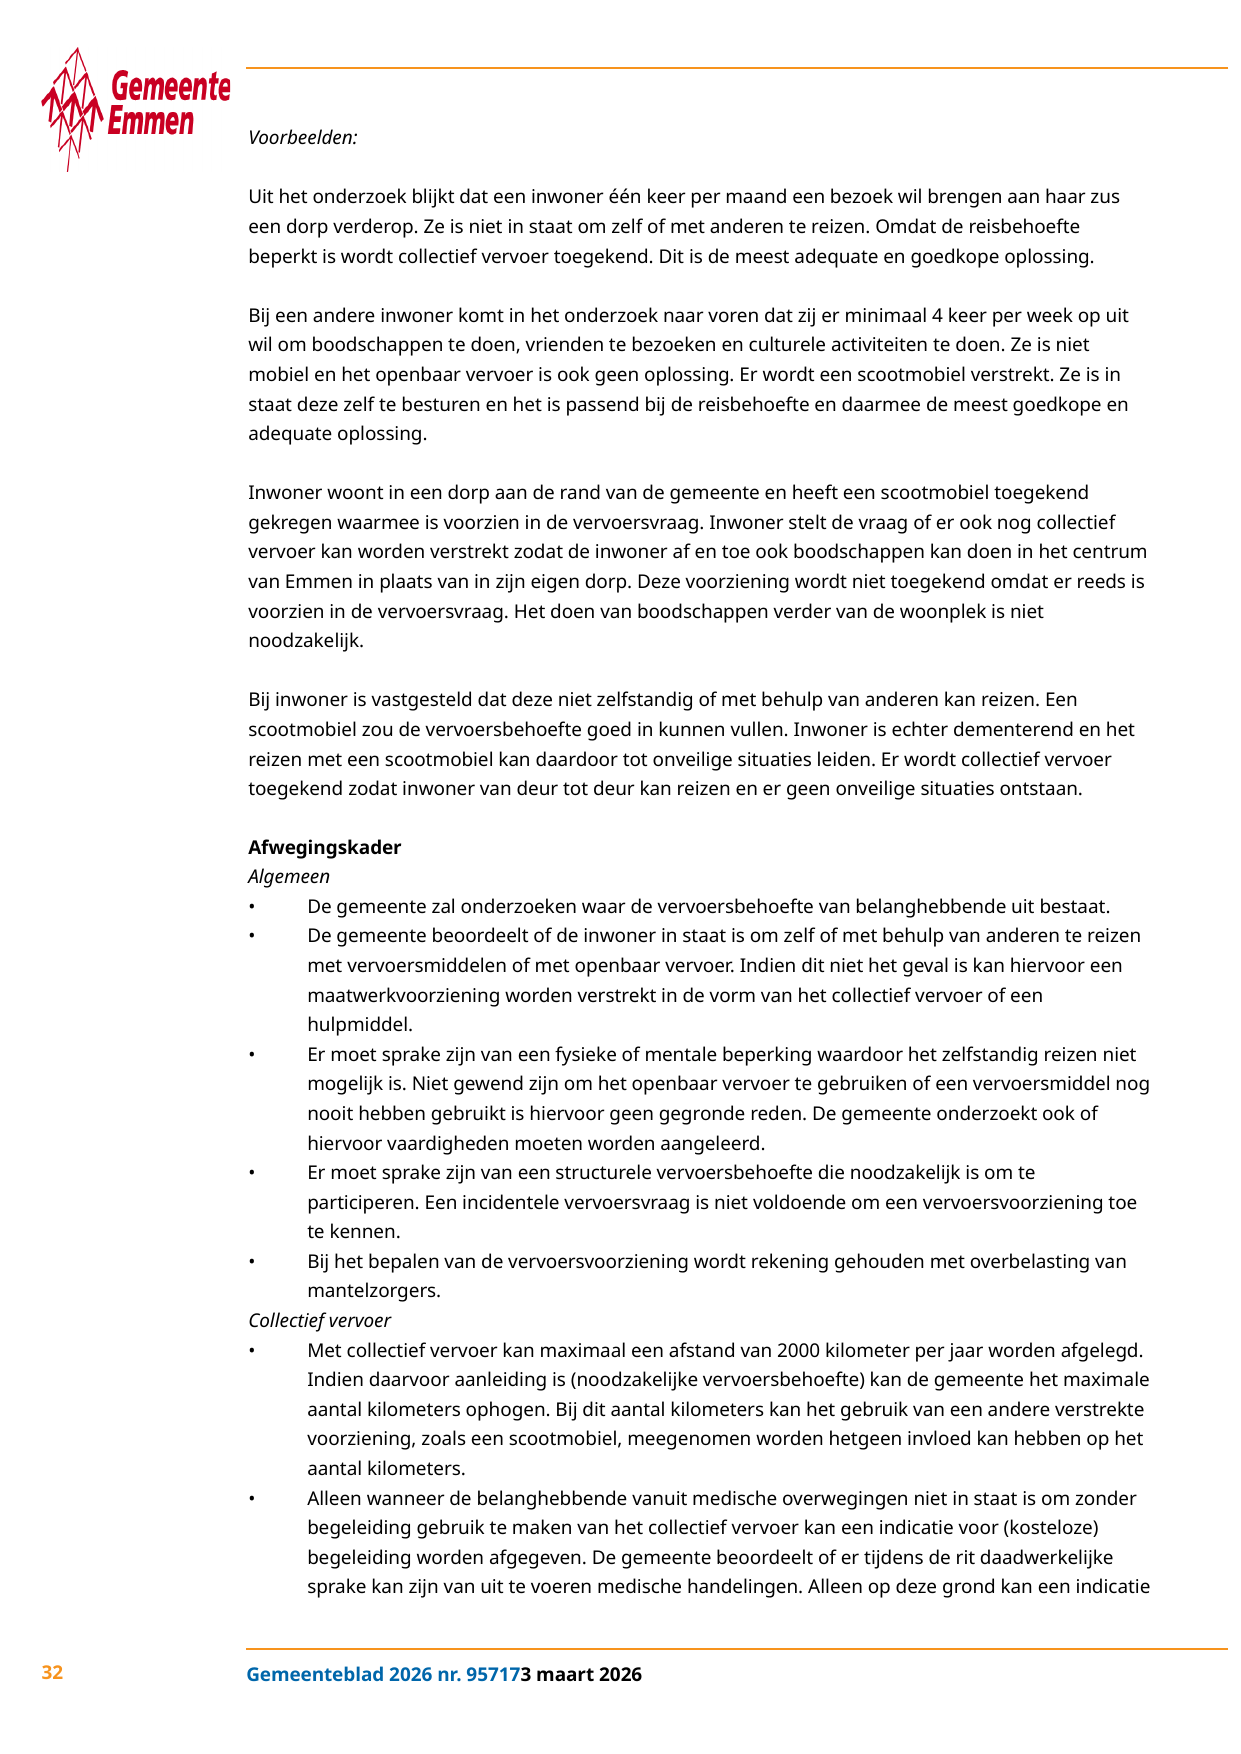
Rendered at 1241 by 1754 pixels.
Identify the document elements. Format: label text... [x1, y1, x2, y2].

text Afwegingskader [248, 834, 1152, 859]
list Er moet sprake zijn van een fysieke of mentale beperking waardoor het zelfstandig reizen niet mogelijk is. Niet gewend zijn om het openbaar vervoer te gebruiken of een vervoersmiddel nog nooit hebben gebruikt is hiervoor geen gegronde reden. De gemeente onderzoekt ook of hiervoor vaardigheden moeten worden aangeleerd. [248, 1041, 1152, 1155]
list Bij het bepalen van de vervoersvoorziening wordt rekening gehouden met overbelasting van mantelzorgers. [248, 1248, 1152, 1303]
picture [41, 47, 231, 172]
table_header Voorbeelden: Uit het onderzoek blijkt dat een inwoner één keer per maand een bezoek wil brengen aan haar zus een dorp verderop. Ze is niet in staat om zelf of met anderen te reizen. Omdat de reisbehoefte beperkt is wordt collectief vervoer toegekend. Dit is de meest adequate en goedkope oplossing. Bij een andere inwoner komt in het onderzoek naar voren dat zij er minimaal 4 keer per week op uit wil om boodschappen te doen, vrienden te bezoeken en culturele activiteiten te doen. Ze is niet mobiel en het openbaar vervoer is ook geen oplossing. Er wordt een scootmobiel verstrekt. Ze is in staat deze zelf te besturen en het is passend bij de reisbehoefte en daarmee de meest goedkope en adequate oplossing. Inwoner woont in een dorp aan de rand van de gemeente en heeft een scootmobiel toegekend gekregen waarmee is voorzien in de vervoersvraag. Inwoner stelt de vraag of er ook nog collectief vervoer kan worden verstrekt zodat de inwoner af en toe ook boodschappen kan doen in het centrum van Emmen in plaats van in zijn eigen dorp. Deze voorziening wordt niet toegekend omdat er reeds is voorzien in de vervoersvraag. Het doen van boodschappen verder van de woonplek is niet noodzakelijk. Bij inwoner is vastgesteld dat deze niet zelfstandig of met behulp van anderen kan reizen. Een scootmobiel zou de vervoersbehoefte goed in kunnen vullen. Inwoner is echter dementerend en het reizen met een scootmobiel kan daardoor tot onveilige situaties leiden. Er wordt collectief vervoer toegekend zodat inwoner van deur tot deur kan reizen en er geen onveilige situaties ontstaan. [248, 125, 1152, 801]
list De gemeente beoordeelt of de inwoner in staat is om zelf of met behulp van anderen te reizen met vervoersmiddelen of met openbaar vervoer. Indien dit niet het geval is kan hiervoor een maatwerkvoorziening worden verstrekt in de vorm van het collectief vervoer of een hulpmiddel. [248, 923, 1152, 1037]
list De gemeente zal onderzoeken waar de vervoersbehoefte van belanghebbende uit bestaat. [248, 893, 1152, 919]
list Alleen wanneer de belanghebbende vanuit medische overwegingen niet in staat is om zonder begeleiding gebruik te maken van het collectief vervoer kan een indicatie voor (kosteloze) begeleiding worden afgegeven. De gemeente beoordeelt of er tijdens de rit daadwerkelijke sprake kan zijn van uit te voeren medische handelingen. Alleen op deze grond kan een indicatie [248, 1485, 1152, 1599]
text Algemeen [248, 863, 1152, 889]
list Er moet sprake zijn van een structurele vervoersbehoefte die noodzakelijk is om te participeren. Een incidentele vervoersvraag is niet voldoende om een vervoersvoorziening toe te kennen. [248, 1159, 1152, 1244]
list Met collectief vervoer kan maximaal een afstand van 2000 kilometer per jaar worden afgelegd. Indien daarvoor aanleiding is (noodzakelijke vervoersbehoefte) kan de gemeente het maximale aantal kilometers ophogen. Bij dit aantal kilometers kan het gebruik van een andere verstrekte voorziening, zoals een scootmobiel, meegenomen worden hetgeen invloed kan hebben op het aantal kilometers. [248, 1337, 1152, 1481]
text Collectief vervoer [248, 1307, 1152, 1333]
